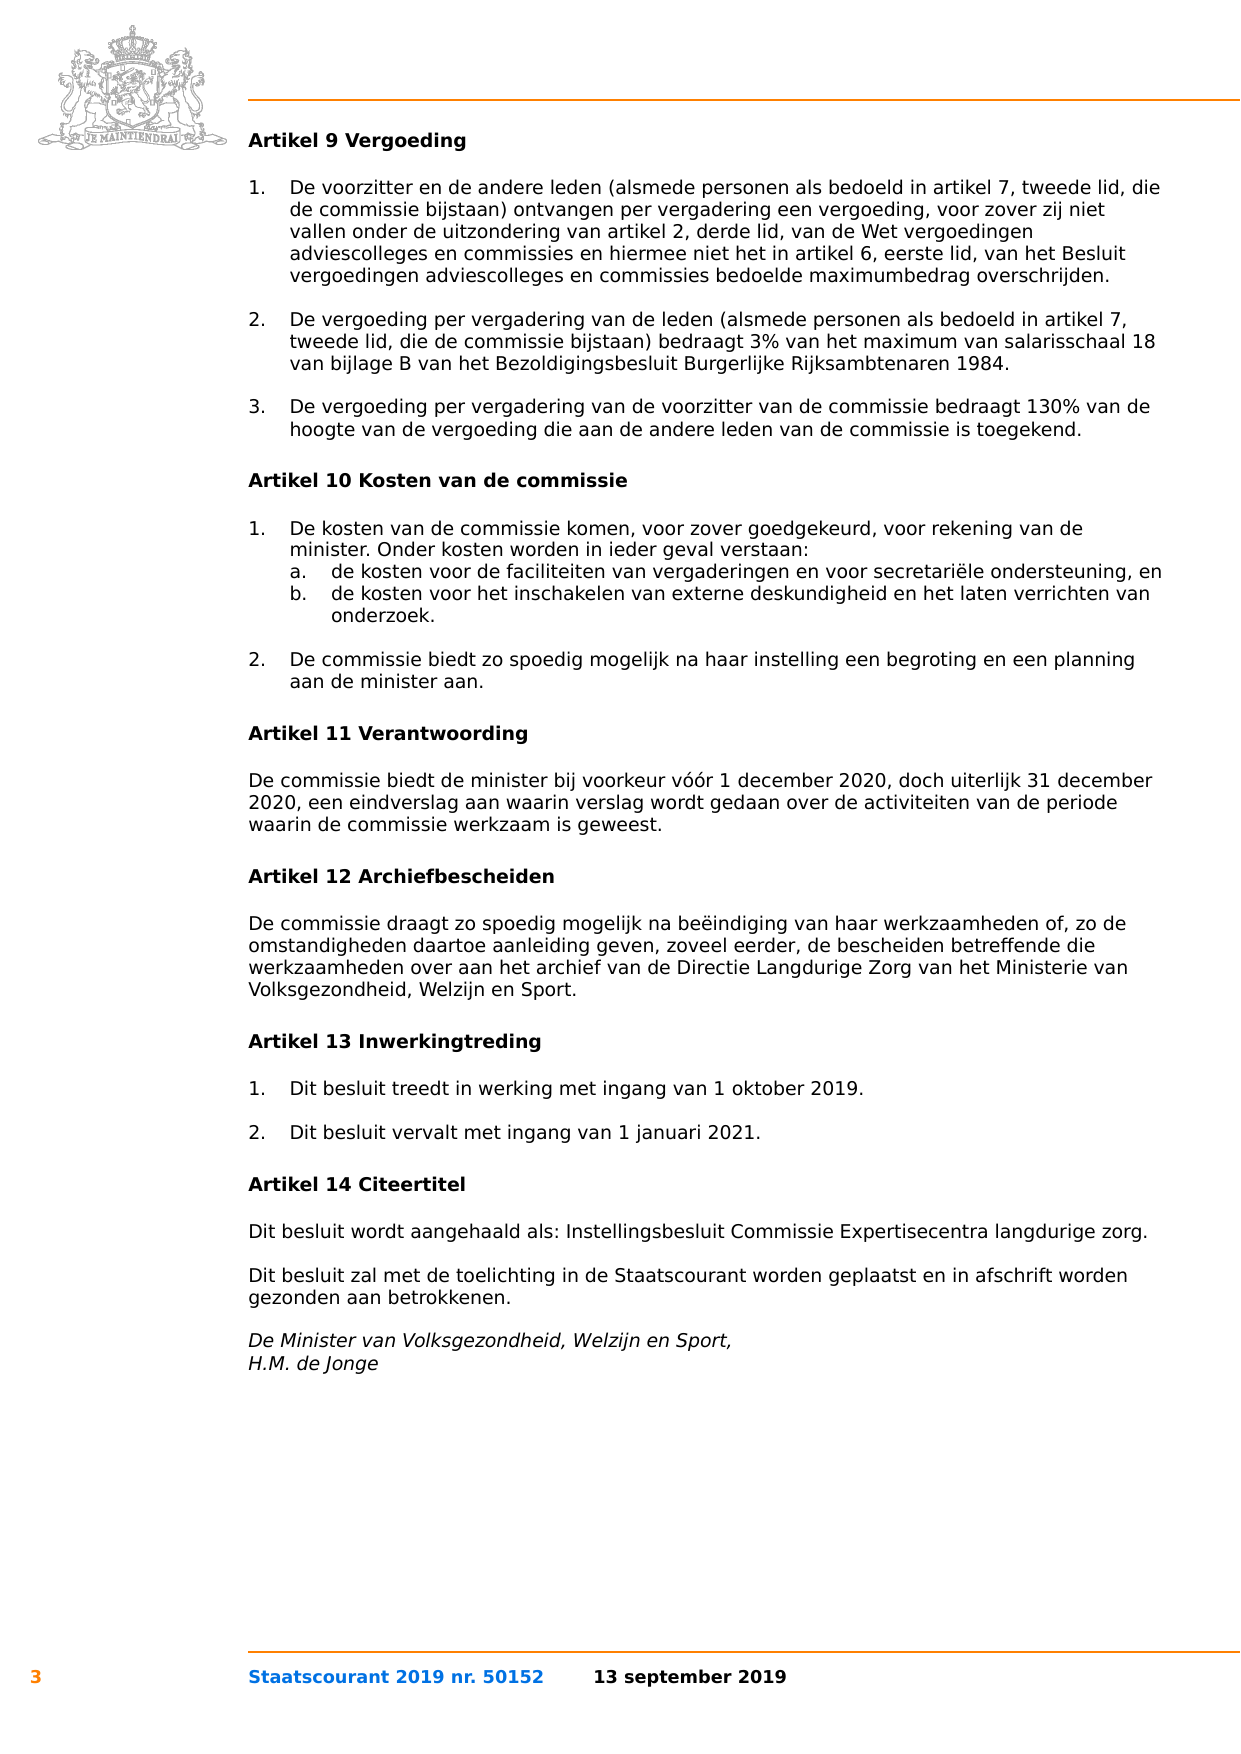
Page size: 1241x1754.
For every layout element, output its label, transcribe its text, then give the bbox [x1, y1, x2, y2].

subtitle Artikel 13 Inwerkingtreding [248, 1031, 1163, 1053]
text b. de kosten voor het inschakelen van externe deskundigheid en het laten verrichten van onderzoek. [289, 583, 1163, 627]
text 1. De kosten van de commissie komen, voor zover goedgekeurd, voor rekening van de minister. Onder kosten worden in ieder geval verstaan: [248, 517, 1163, 561]
text a. de kosten voor de faciliteiten van vergaderingen en voor secretariële ondersteuning, en [289, 561, 1163, 583]
text Dit besluit zal met de toelichting in de Staatscourant worden geplaatst en in afschrift worden gezonden aan betrokkenen. [248, 1264, 1163, 1308]
text 1. Dit besluit treedt in werking met ingang van 1 oktober 2019. [248, 1078, 1163, 1100]
subtitle Artikel 10 Kosten van de commissie [248, 470, 1163, 492]
subtitle Artikel 9 Vergoeding [248, 130, 1163, 152]
text Dit besluit wordt aangehaald als: Instellingsbesluit Commissie Expertisecentra langdurige zorg. [248, 1221, 1163, 1243]
subtitle Artikel 14 Citeertitel [248, 1174, 1163, 1196]
text De Minister van Volksgezondheid, Welzijn en Sport, H.M. de Jonge [248, 1330, 1163, 1374]
text 2. Dit besluit vervalt met ingang van 1 januari 2021. [248, 1122, 1163, 1144]
text 2. De commissie biedt zo spoedig mogelijk na haar instelling een begroting en een planning aan de minister aan. [248, 649, 1163, 693]
text De commissie biedt de minister bij voorkeur vóór 1 december 2020, doch uiterlijk 31 december 2020, een eindverslag aan waarin verslag wordt gedaan over de activiteiten van de periode waarin de commissie werkzaam is geweest. [248, 770, 1163, 836]
picture [38, 25, 227, 150]
text De commissie draagt zo spoedig mogelijk na beëindiging van haar werkzaamheden of, zo de omstandigheden daartoe aanleiding geven, zoveel eerder, de bescheiden betreffende die werkzaamheden over aan het archief van de Directie Langdurige Zorg van het Ministerie van Volksgezondheid, Welzijn en Sport. [248, 913, 1163, 1001]
text 1. De voorzitter en de andere leden (alsmede personen als bedoeld in artikel 7, tweede lid, die de commissie bijstaan) ontvangen per vergadering een vergoeding, voor zover zij niet vallen onder de uitzondering van artikel 2, derde lid, van de Wet vergoedingen adviescolleges en commissies en hiermee niet het in artikel 6, eerste lid, van het Besluit vergoedingen adviescolleges en commissies bedoelde maximumbedrag overschrijden. [248, 177, 1163, 287]
subtitle Artikel 11 Verantwoording [248, 723, 1163, 745]
text 3. De vergoeding per vergadering van de voorzitter van de commissie bedraagt 130% van de hoogte van de vergoeding die aan de andere leden van de commissie is toegekend. [248, 396, 1163, 440]
text 2. De vergoeding per vergadering van de leden (alsmede personen als bedoeld in artikel 7, tweede lid, die de commissie bijstaan) bedraagt 3% van het maximum van salarisschaal 18 van bijlage B van het Bezoldigingsbesluit Burgerlijke Rijksambtenaren 1984. [248, 309, 1163, 374]
subtitle Artikel 12 Archiefbescheiden [248, 866, 1163, 888]
